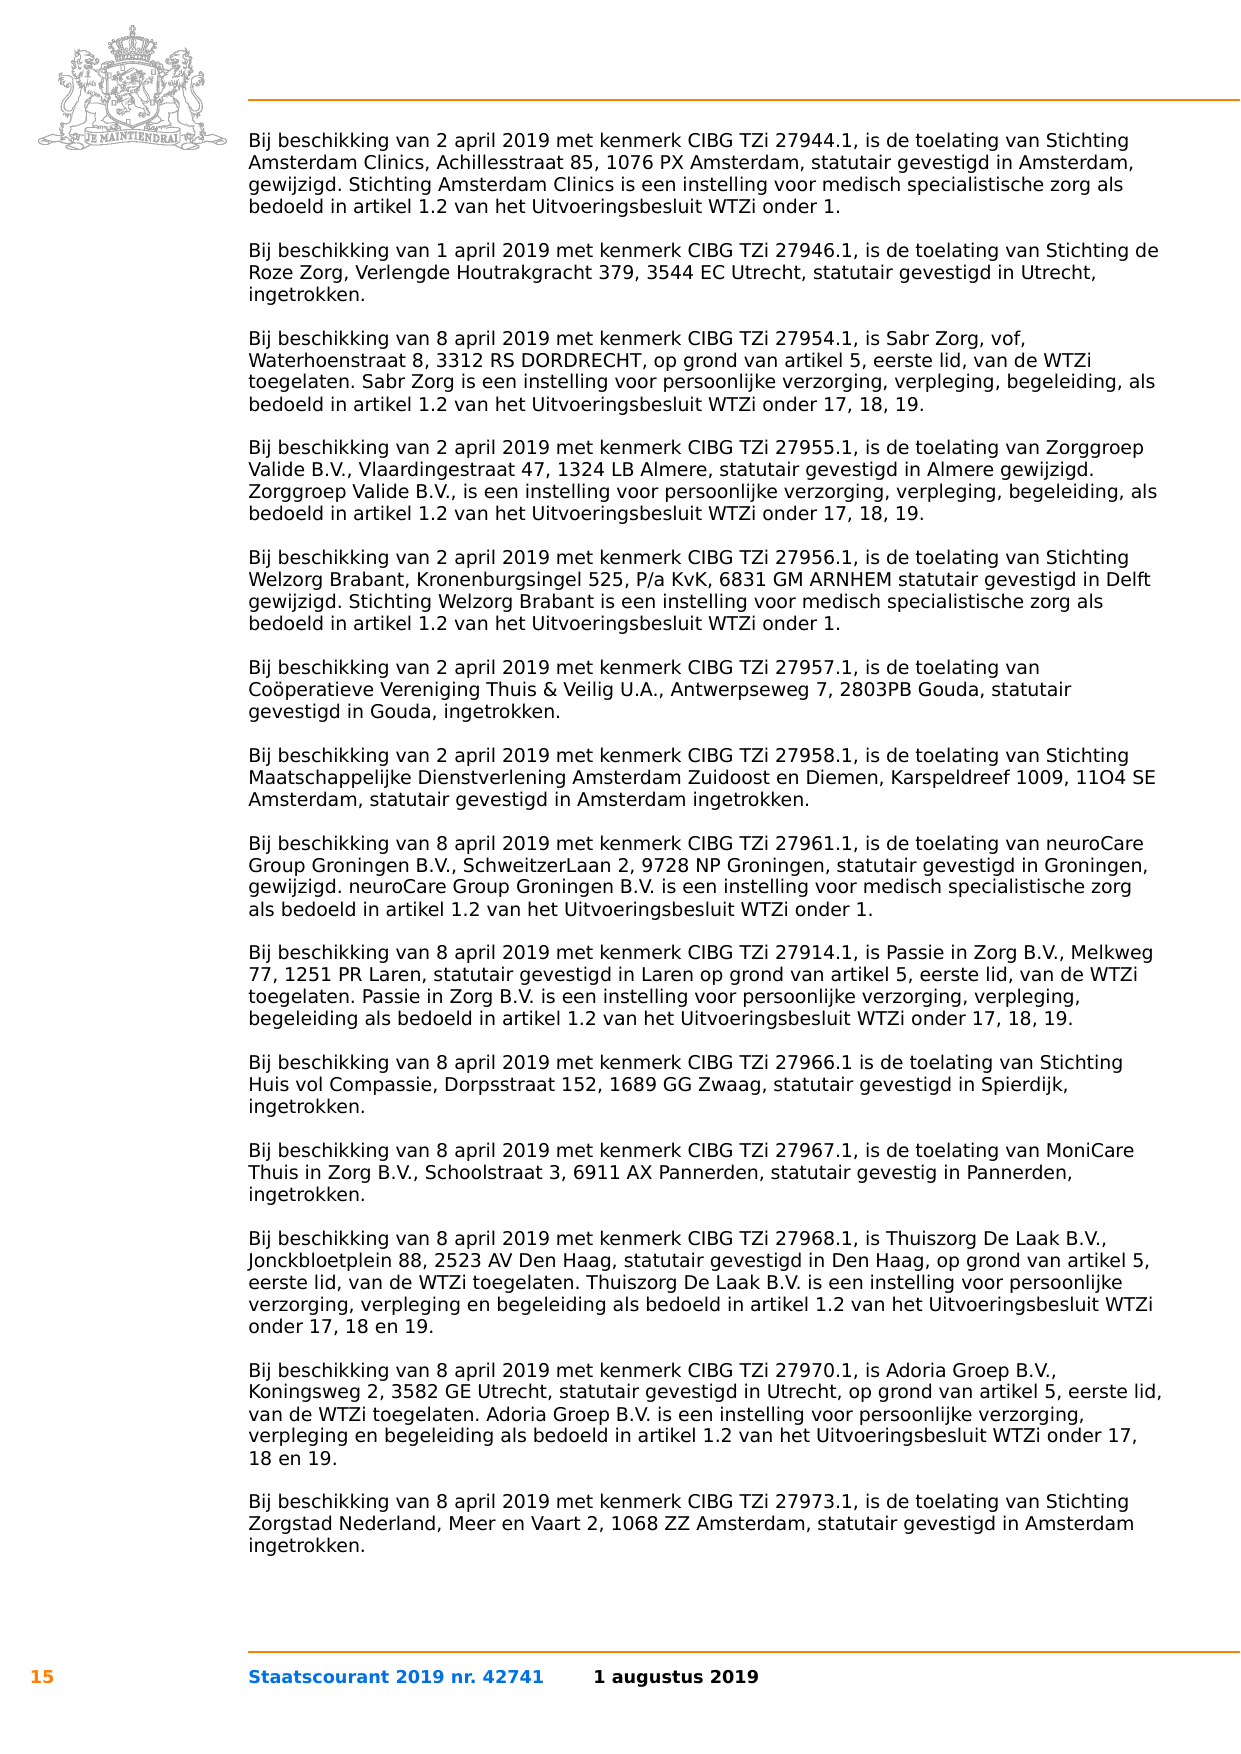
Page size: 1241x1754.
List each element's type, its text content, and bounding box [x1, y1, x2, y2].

text Bij beschikking van 8 april 2019 met kenmerk CIBG TZi 27973.1, is de toelating van Stichting Zorgstad Nederland, Meer en Vaart 2, 1068 ZZ Amsterdam, statutair gevestigd in Amsterdam ingetrokken. [248, 1491, 1163, 1557]
text Bij beschikking van 8 april 2019 met kenmerk CIBG TZi 27966.1 is de toelating van Stichting Huis vol Compassie, Dorpsstraat 152, 1689 GG Zwaag, statutair gevestigd in Spierdijk, ingetrokken. [248, 1052, 1163, 1118]
text Bij beschikking van 8 april 2019 met kenmerk CIBG TZi 27970.1, is Adoria Groep B.V., Koningsweg 2, 3582 GE Utrecht, statutair gevestigd in Utrecht, op grond van artikel 5, eerste lid, van de WTZi toegelaten. Adoria Groep B.V. is een instelling voor persoonlijke verzorging, verpleging en begeleiding als bedoeld in artikel 1.2 van het Uitvoeringsbesluit WTZi onder 17, 18 en 19. [248, 1359, 1163, 1469]
text Bij beschikking van 8 april 2019 met kenmerk CIBG TZi 27961.1, is de toelating van neuroCare Group Groningen B.V., SchweitzerLaan 2, 9728 NP Groningen, statutair gevestigd in Groningen, gewijzigd. neuroCare Group Groningen B.V. is een instelling voor medisch specialistische zorg als bedoeld in artikel 1.2 van het Uitvoeringsbesluit WTZi onder 1. [248, 832, 1163, 920]
text Bij beschikking van 2 april 2019 met kenmerk CIBG TZi 27955.1, is de toelating van Zorggroep Valide B.V., Vlaardingestraat 47, 1324 LB Almere, statutair gevestigd in Almere gewijzigd. Zorggroep Valide B.V., is een instelling voor persoonlijke verzorging, verpleging, begeleiding, als bedoeld in artikel 1.2 van het Uitvoeringsbesluit WTZi onder 17, 18, 19. [248, 437, 1163, 525]
text Bij beschikking van 1 april 2019 met kenmerk CIBG TZi 27946.1, is de toelating van Stichting de Roze Zorg, Verlengde Houtrakgracht 379, 3544 EC Utrecht, statutair gevestigd in Utrecht, ingetrokken. [248, 240, 1163, 306]
text Bij beschikking van 8 april 2019 met kenmerk CIBG TZi 27968.1, is Thuiszorg De Laak B.V., Jonckbloetplein 88, 2523 AV Den Haag, statutair gevestigd in Den Haag, op grond van artikel 5, eerste lid, van de WTZi toegelaten. Thuiszorg De Laak B.V. is een instelling voor persoonlijke verzorging, verpleging en begeleiding als bedoeld in artikel 1.2 van het Uitvoeringsbesluit WTZi onder 17, 18 en 19. [248, 1228, 1163, 1338]
text Bij beschikking van 2 april 2019 met kenmerk CIBG TZi 27956.1, is de toelating van Stichting Welzorg Brabant, Kronenburgsingel 525, P/a KvK, 6831 GM ARNHEM statutair gevestigd in Delft gewijzigd. Stichting Welzorg Brabant is een instelling voor medisch specialistische zorg als bedoeld in artikel 1.2 van het Uitvoeringsbesluit WTZi onder 1. [248, 547, 1163, 635]
text Bij beschikking van 8 april 2019 met kenmerk CIBG TZi 27914.1, is Passie in Zorg B.V., Melkweg 77, 1251 PR Laren, statutair gevestigd in Laren op grond van artikel 5, eerste lid, van de WTZi toegelaten. Passie in Zorg B.V. is een instelling voor persoonlijke verzorging, verpleging, begeleiding als bedoeld in artikel 1.2 van het Uitvoeringsbesluit WTZi onder 17, 18, 19. [248, 942, 1163, 1030]
text Bij beschikking van 2 april 2019 met kenmerk CIBG TZi 27958.1, is de toelating van Stichting Maatschappelijke Dienstverlening Amsterdam Zuidoost en Diemen, Karspeldreef 1009, 11O4 SE Amsterdam, statutair gevestigd in Amsterdam ingetrokken. [248, 745, 1163, 811]
text Bij beschikking van 2 april 2019 met kenmerk CIBG TZi 27944.1, is de toelating van Stichting Amsterdam Clinics, Achillesstraat 85, 1076 PX Amsterdam, statutair gevestigd in Amsterdam, gewijzigd. Stichting Amsterdam Clinics is een instelling voor medisch specialistische zorg als bedoeld in artikel 1.2 van het Uitvoeringsbesluit WTZi onder 1. [248, 130, 1163, 218]
text Bij beschikking van 8 april 2019 met kenmerk CIBG TZi 27954.1, is Sabr Zorg, vof, Waterhoenstraat 8, 3312 RS DORDRECHT, op grond van artikel 5, eerste lid, van de WTZi toegelaten. Sabr Zorg is een instelling voor persoonlijke verzorging, verpleging, begeleiding, als bedoeld in artikel 1.2 van het Uitvoeringsbesluit WTZi onder 17, 18, 19. [248, 327, 1163, 415]
text Bij beschikking van 2 april 2019 met kenmerk CIBG TZi 27957.1, is de toelating van Coöperatieve Vereniging Thuis & Veilig U.A., Antwerpseweg 7, 2803PB Gouda, statutair gevestigd in Gouda, ingetrokken. [248, 657, 1163, 723]
text Bij beschikking van 8 april 2019 met kenmerk CIBG TZi 27967.1, is de toelating van MoniCare Thuis in Zorg B.V., Schoolstraat 3, 6911 AX Pannerden, statutair gevestig in Pannerden, ingetrokken. [248, 1140, 1163, 1206]
picture [38, 25, 227, 150]
